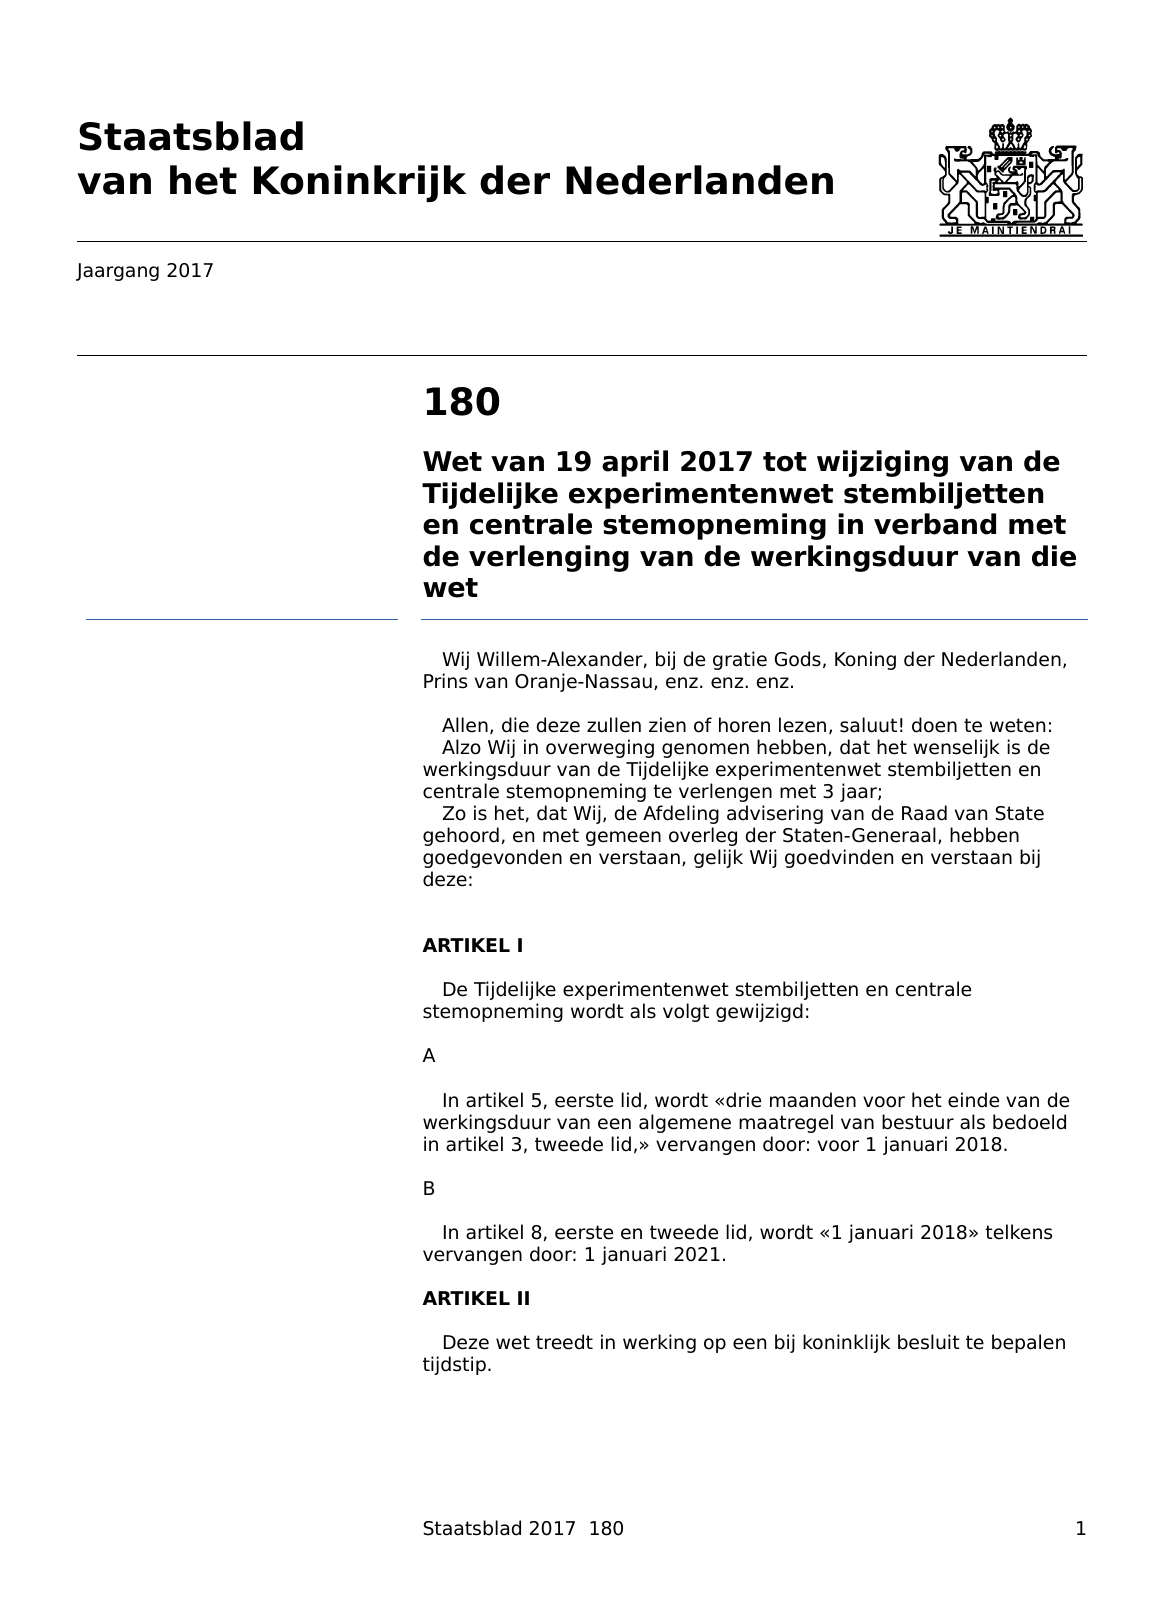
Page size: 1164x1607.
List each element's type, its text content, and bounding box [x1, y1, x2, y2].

text Deze wet treedt in werking op een bij koninklijk besluit te bepalen tijdstip. [422, 1332, 1087, 1376]
text Wij Willem-Alexander, bij de gratie Gods, Koning der Nederlanden, Prins van Oranje-Nassau, enz. enz. enz. [422, 649, 1087, 693]
subtitle ARTIKEL II [422, 1288, 1087, 1310]
subtitle 180 [422, 381, 1087, 424]
table_header Staatsblad van het Koninkrijk der Nederlanden [77, 100, 886, 241]
text In artikel 8, eerste en tweede lid, wordt «1 januari 2018» telkens vervangen door: 1 januari 2021. [422, 1222, 1087, 1266]
text Zo is het, dat Wij, de Afdeling advisering van de Raad van State gehoord, en met gemeen overleg der Staten-Generaal, hebben goedgevonden en verstaan, gelijk Wij goedvinden en verstaan bij deze: [422, 803, 1087, 891]
text In artikel 5, eerste lid, wordt «drie maanden voor het einde van de werkingsduur van een algemene maatregel van bestuur als bedoeld in artikel 3, tweede lid,» vervangen door: voor 1 januari 2018. [422, 1089, 1087, 1156]
text B [422, 1178, 1087, 1200]
text A [422, 1045, 1087, 1067]
picture [936, 115, 1087, 240]
text Wet van 19 april 2017 tot wijziging van de Tijdelijke experimentenwet stembiljetten en centrale stemopneming in verband met de verlenging van de werkingsduur van die wet [422, 447, 1087, 604]
text Allen, die deze zullen zien of horen lezen, saluut! doen te weten: [422, 715, 1087, 737]
subtitle ARTIKEL I [422, 935, 1087, 957]
table_cell Jaargang 2017 [77, 242, 1087, 355]
text De Tijdelijke experimentenwet stembiljetten en centrale stemopneming wordt als volgt gewijzigd: [422, 979, 1087, 1023]
table_header [886, 100, 1087, 241]
text Alzo Wij in overweging genomen hebben, dat het wenselijk is de werkingsduur van de Tijdelijke experimentenwet stembiljetten en centrale stemopneming te verlengen met 3 jaar; [422, 737, 1087, 803]
